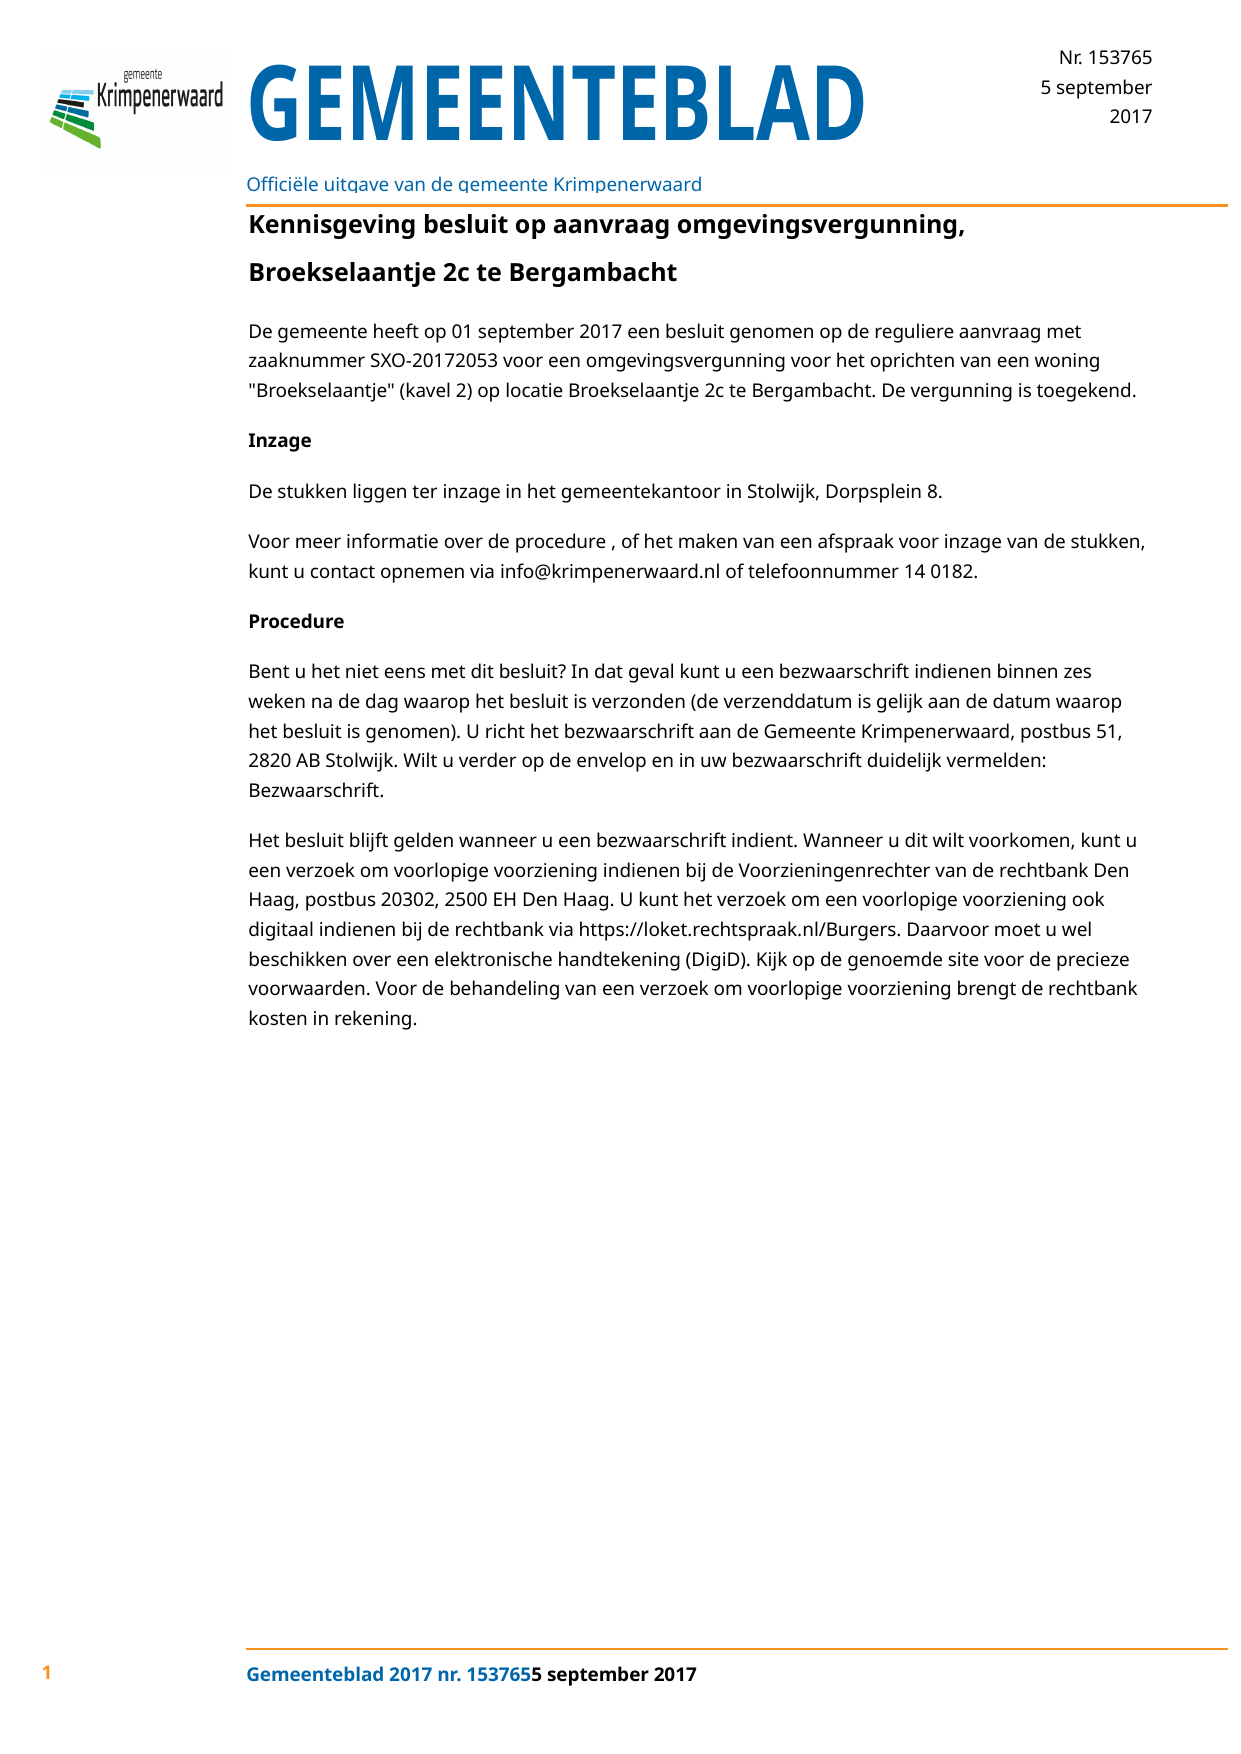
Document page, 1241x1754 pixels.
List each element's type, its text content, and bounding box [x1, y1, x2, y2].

text Procedure [248, 608, 1152, 634]
text De stukken liggen ter inzage in het gemeentekantoor in Stolwijk, Dorpsplein 8. [248, 478, 1152, 504]
text Het besluit blijft gelden wanneer u een bezwaarschrift indient. Wanneer u dit wilt voorkomen, kunt u een verzoek om voorlopige voorziening indienen bij de Voorzieningenrechter van de rechtbank Den Haag, postbus 20302, 2500 EH Den Haag. U kunt het verzoek om een voorlopige voorziening ook digitaal indienen bij de rechtbank via https://loket.rechtspraak.nl/Burgers. Daarvoor moet u wel beschikken over een elektronische handtekening (DigiD). Kijk op de genoemde site voor de precieze voorwaarden. Voor de behandeling van een verzoek om voorlopige voorziening brengt de rechtbank kosten in rekening. [248, 827, 1152, 1031]
text Kennisgeving besluit op aanvraag omgevingsvergunning, Broekselaantje 2c te Bergambacht [248, 207, 1152, 288]
text Inzage [248, 427, 1152, 453]
picture [41, 47, 231, 172]
text De gemeente heeft op 01 september 2017 een besluit genomen op de reguliere aanvraag met zaaknummer SXO-20172053 voor een omgevingsvergunning voor het oprichten van een woning "Broekselaantje" (kavel 2) op locatie Broekselaantje 2c te Bergambacht. De vergunning is toegekend. [248, 318, 1152, 403]
text Bent u het niet eens met dit besluit? In dat geval kunt u een bezwaarschrift indienen binnen zes weken na de dag waarop het besluit is verzonden (de verzenddatum is gelijk aan de datum waarop het besluit is genomen). U richt het bezwaarschrift aan de Gemeente Krimpenerwaard, postbus 51, 2820 AB Stolwijk. Wilt u verder op de envelop en in uw bezwaarschrift duidelijk vermelden: Bezwaarschrift. [248, 659, 1152, 803]
text Voor meer informatie over de procedure , of het maken van een afspraak voor inzage van de stukken, kunt u contact opnemen via info@krimpenerwaard.nl of telefoonnummer 14 0182. [248, 528, 1152, 584]
